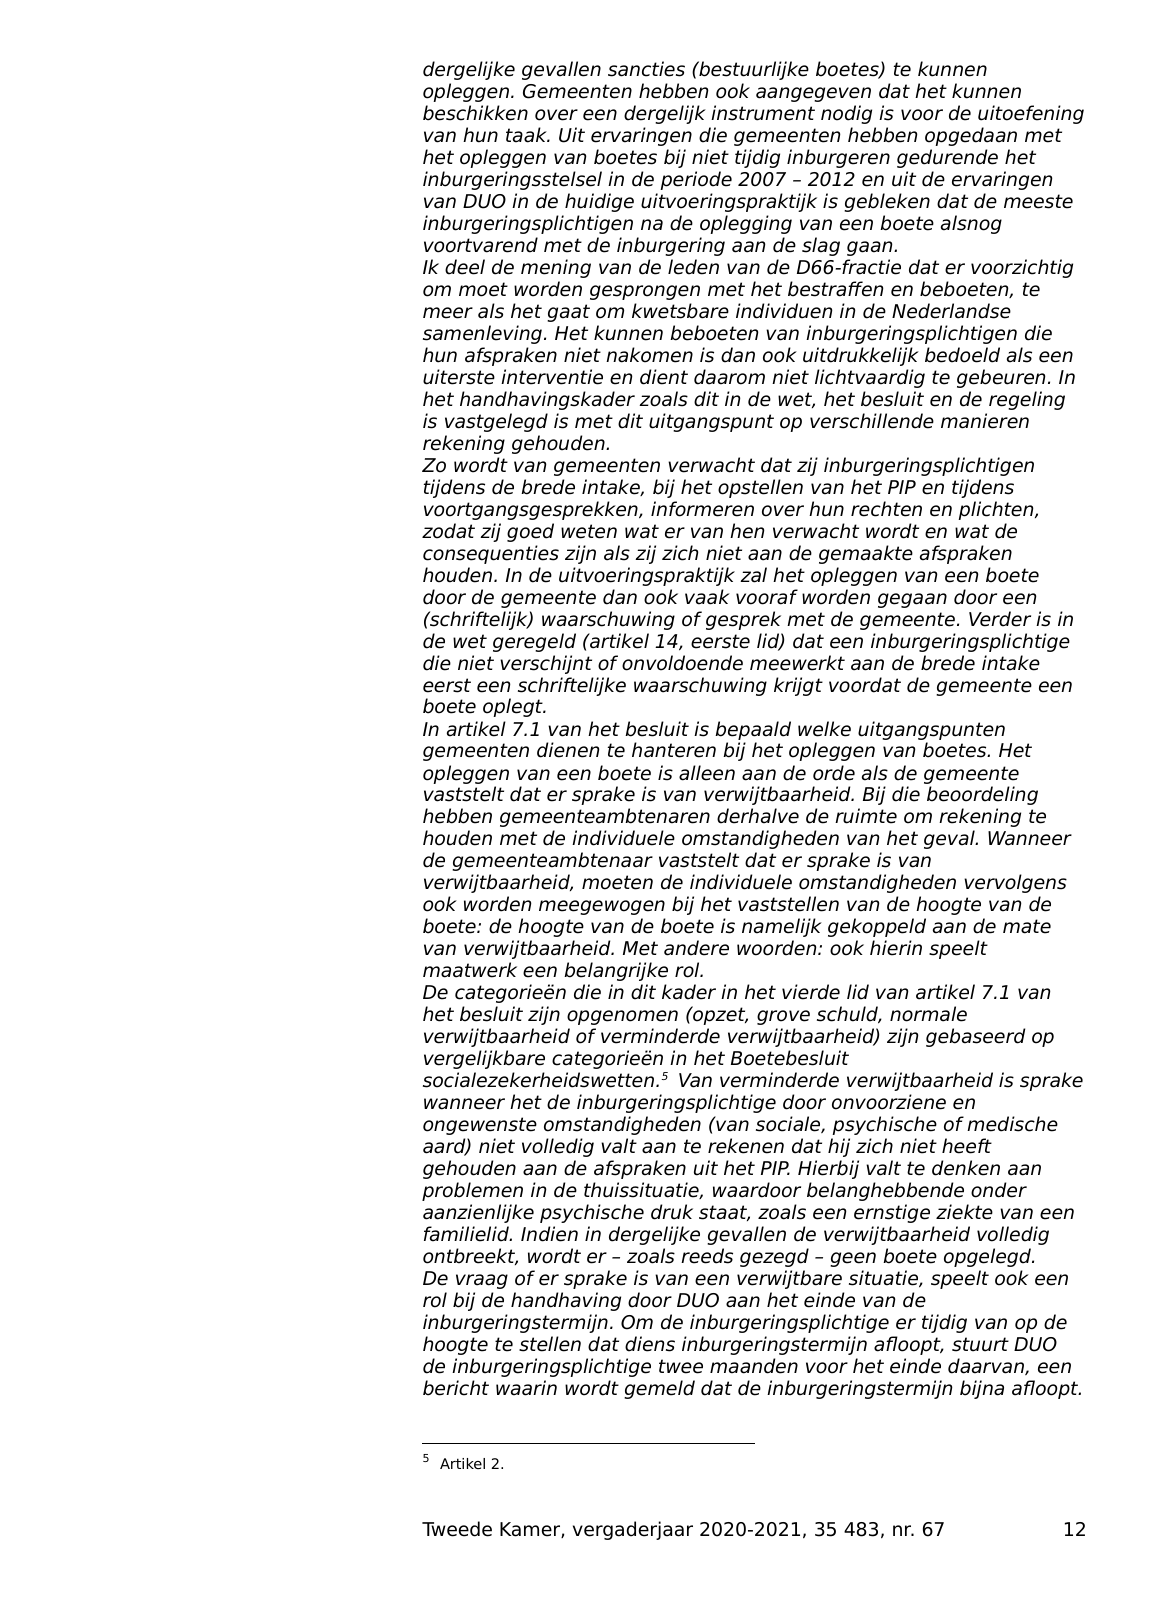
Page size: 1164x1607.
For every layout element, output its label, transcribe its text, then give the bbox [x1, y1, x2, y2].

text Zo wordt van gemeenten verwacht dat zij inburgeringsplichtigen tijdens de brede intake, bij het opstellen van het PIP en tijdens voortgangsgesprekken, informeren over hun rechten en plichten, zodat zij goed weten wat er van hen verwacht wordt en wat de consequenties zijn als zij zich niet aan de gemaakte afspraken houden. In de uitvoeringspraktijk zal het opleggen van een boete door de gemeente dan ook vaak vooraf worden gegaan door een (schriftelijk) waarschuwing of gesprek met de gemeente. Verder is in de wet geregeld (artikel 14, eerste lid) dat een inburgeringsplichtige die niet verschijnt of onvoldoende meewerkt aan de brede intake eerst een schriftelijke waarschuwing krijgt voordat de gemeente een boete oplegt. [422, 455, 1087, 718]
text In artikel 7.1 van het besluit is bepaald welke uitgangspunten gemeenten dienen te hanteren bij het opleggen van boetes. Het opleggen van een boete is alleen aan de orde als de gemeente vaststelt dat er sprake is van verwijtbaarheid. Bij die beoordeling hebben gemeenteambtenaren derhalve de ruimte om rekening te houden met de individuele omstandigheden van het geval. Wanneer de gemeenteambtenaar vaststelt dat er sprake is van verwijtbaarheid, moeten de individuele omstandigheden vervolgens ook worden meegewogen bij het vaststellen van de hoogte van de boete: de hoogte van de boete is namelijk gekoppeld aan de mate van verwijtbaarheid. Met andere woorden: ook hierin speelt maatwerk een belangrijke rol. [422, 718, 1087, 982]
text Artikel 2. [422, 1452, 1087, 1474]
text De categorieën die in dit kader in het vierde lid van artikel 7.1 van het besluit zijn opgenomen (opzet, grove schuld, normale verwijtbaarheid of verminderde verwijtbaarheid) zijn gebaseerd op vergelijkbare categorieën in het Boetebesluit socialezekerheidswetten. Van verminderde verwijtbaarheid is sprake wanneer het de inburgeringsplichtige door onvoorziene en ongewenste omstandigheden (van sociale, psychische of medische aard) niet volledig valt aan te rekenen dat hij zich niet heeft gehouden aan de afspraken uit het PIP. Hierbij valt te denken aan problemen in de thuissituatie, waardoor belanghebbende onder aanzienlijke psychische druk staat, zoals een ernstige ziekte van een familielid. Indien in dergelijke gevallen de verwijtbaarheid volledig ontbreekt, wordt er – zoals reeds gezegd – geen boete opgelegd. [422, 982, 1087, 1268]
text Ik deel de mening van de leden van de D66-fractie dat er voorzichtig om moet worden gesprongen met het bestraffen en beboeten, te meer als het gaat om kwetsbare individuen in de Nederlandse samenleving. Het kunnen beboeten van inburgeringsplichtigen die hun afspraken niet nakomen is dan ook uitdrukkelijk bedoeld als een uiterste interventie en dient daarom niet lichtvaardig te gebeuren. In het handhavingskader zoals dit in de wet, het besluit en de regeling is vastgelegd is met dit uitgangspunt op verschillende manieren rekening gehouden. [422, 257, 1087, 455]
text dergelijke gevallen sancties (bestuurlijke boetes) te kunnen opleggen. Gemeenten hebben ook aangegeven dat het kunnen beschikken over een dergelijk instrument nodig is voor de uitoefening van hun taak. Uit ervaringen die gemeenten hebben opgedaan met het opleggen van boetes bij niet tijdig inburgeren gedurende het inburgeringsstelsel in de periode 2007 – 2012 en uit de ervaringen van DUO in de huidige uitvoeringspraktijk is gebleken dat de meeste inburgeringsplichtigen na de oplegging van een boete alsnog voortvarend met de inburgering aan de slag gaan. [422, 59, 1087, 257]
text De vraag of er sprake is van een verwijtbare situatie, speelt ook een rol bij de handhaving door DUO aan het einde van de inburgeringstermijn. Om de inburgeringsplichtige er tijdig van op de hoogte te stellen dat diens inburgeringstermijn afloopt, stuurt DUO de inburgeringsplichtige twee maanden voor het einde daarvan, een bericht waarin wordt gemeld dat de inburgeringstermijn bijna afloopt. [422, 1268, 1087, 1400]
